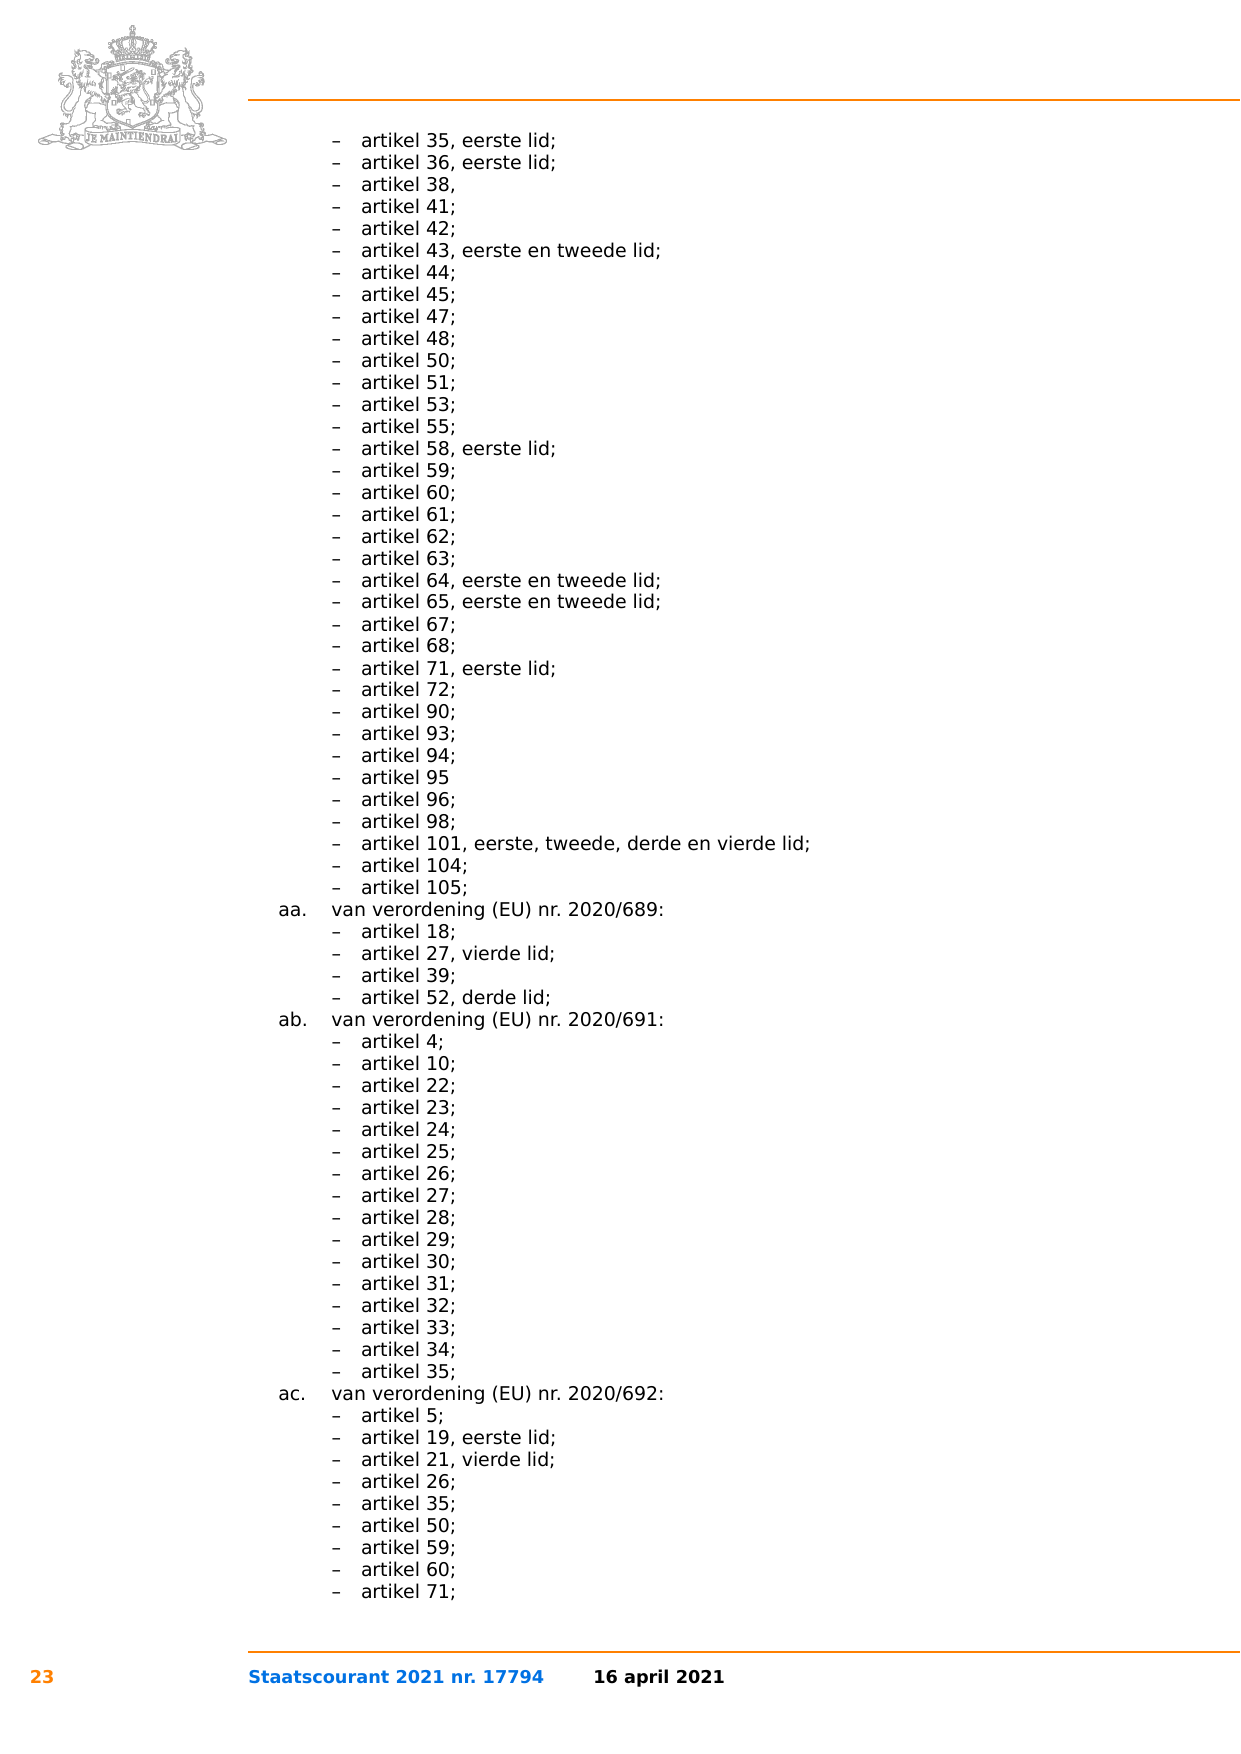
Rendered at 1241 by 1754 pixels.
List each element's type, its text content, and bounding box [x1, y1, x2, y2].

text – artikel 42; [331, 218, 1163, 240]
text – artikel 43, eerste en tweede lid; [331, 240, 1163, 262]
text – artikel 44; [331, 262, 1163, 284]
text – artikel 28; [331, 1207, 1163, 1229]
text – artikel 53; [331, 394, 1163, 416]
text – artikel 33; [331, 1317, 1163, 1339]
text – artikel 58, eerste lid; [331, 438, 1163, 459]
text – artikel 98; [331, 811, 1163, 833]
text – artikel 60; [331, 482, 1163, 503]
text – artikel 64, eerste en tweede lid; [331, 569, 1163, 591]
text – artikel 71, eerste lid; [331, 657, 1163, 679]
text – artikel 48; [331, 328, 1163, 350]
text – artikel 96; [331, 789, 1163, 811]
text – artikel 65, eerste en tweede lid; [331, 591, 1163, 613]
text – artikel 30; [331, 1251, 1163, 1273]
text – artikel 38, [331, 174, 1163, 196]
text – artikel 35; [331, 1361, 1163, 1383]
text – artikel 90; [331, 701, 1163, 723]
text – artikel 31; [331, 1273, 1163, 1295]
text ab. van verordening (EU) nr. 2020/691: [278, 1009, 1163, 1031]
text – artikel 18; [331, 921, 1163, 943]
text – artikel 25; [331, 1141, 1163, 1163]
text – artikel 24; [331, 1119, 1163, 1141]
text – artikel 27; [331, 1185, 1163, 1207]
picture [38, 25, 227, 150]
text – artikel 105; [331, 877, 1163, 899]
text – artikel 26; [331, 1471, 1163, 1493]
text – artikel 55; [331, 416, 1163, 438]
text – artikel 50; [331, 1514, 1163, 1537]
text – artikel 45; [331, 284, 1163, 306]
text – artikel 95 [331, 767, 1163, 789]
text – artikel 10; [331, 1053, 1163, 1075]
text – artikel 52, derde lid; [331, 987, 1163, 1009]
text – artikel 47; [331, 306, 1163, 328]
text – artikel 34; [331, 1339, 1163, 1361]
text – artikel 50; [331, 350, 1163, 372]
text – artikel 27, vierde lid; [331, 943, 1163, 965]
text – artikel 32; [331, 1295, 1163, 1317]
text – artikel 39; [331, 965, 1163, 987]
text – artikel 72; [331, 679, 1163, 701]
text – artikel 51; [331, 372, 1163, 394]
text – artikel 35; [331, 1493, 1163, 1514]
text – artikel 21, vierde lid; [331, 1449, 1163, 1471]
text – artikel 4; [331, 1031, 1163, 1053]
text – artikel 94; [331, 745, 1163, 767]
text – artikel 61; [331, 503, 1163, 526]
text aa. van verordening (EU) nr. 2020/689: [278, 899, 1163, 921]
text – artikel 5; [331, 1405, 1163, 1427]
text – artikel 60; [331, 1558, 1163, 1581]
text – artikel 93; [331, 723, 1163, 745]
text ac. van verordening (EU) nr. 2020/692: [278, 1383, 1163, 1405]
text – artikel 59; [331, 1537, 1163, 1558]
text – artikel 104; [331, 855, 1163, 877]
text – artikel 29; [331, 1229, 1163, 1251]
text – artikel 101, eerste, tweede, derde en vierde lid; [331, 833, 1163, 855]
text – artikel 41; [331, 196, 1163, 218]
text – artikel 23; [331, 1097, 1163, 1119]
text – artikel 62; [331, 526, 1163, 547]
text – artikel 36, eerste lid; [331, 152, 1163, 174]
text – artikel 59; [331, 459, 1163, 482]
text – artikel 68; [331, 635, 1163, 657]
text – artikel 63; [331, 547, 1163, 569]
text – artikel 22; [331, 1075, 1163, 1097]
text – artikel 67; [331, 613, 1163, 635]
text – artikel 35, eerste lid; [331, 130, 1163, 152]
text – artikel 71; [331, 1581, 1163, 1602]
text – artikel 19, eerste lid; [331, 1427, 1163, 1449]
text – artikel 26; [331, 1163, 1163, 1185]
